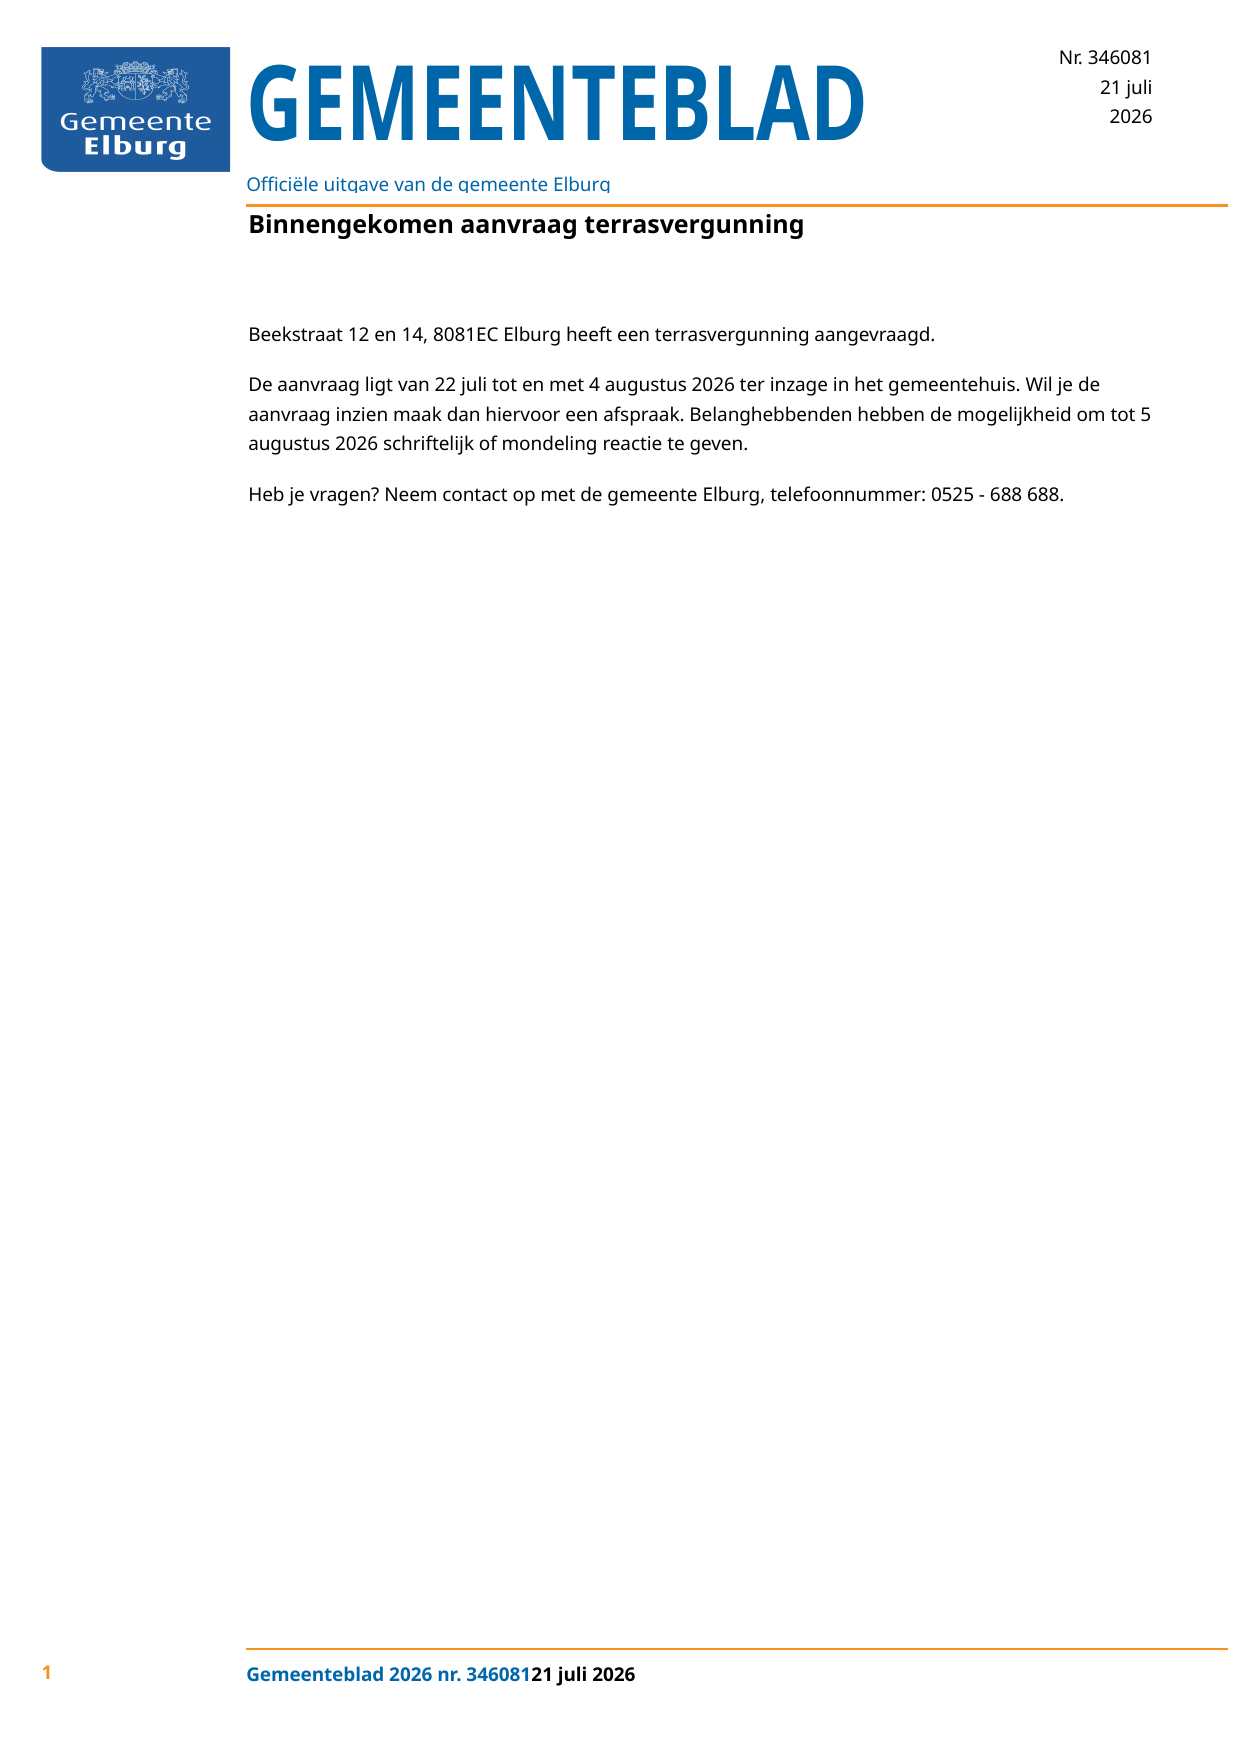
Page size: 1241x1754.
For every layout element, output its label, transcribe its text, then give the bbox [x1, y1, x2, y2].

text Beekstraat 12 en 14, 8081EC Elburg heeft een terrasvergunning aangevraagd. [248, 321, 1152, 346]
picture [41, 47, 231, 172]
text Binnengekomen aanvraag terrasvergunning [248, 207, 1152, 241]
text Heb je vragen? Neem contact op met de gemeente Elburg, telefoonnummer: 0525 - 688 688. [248, 481, 1152, 506]
text De aanvraag ligt van 22 juli tot en met 4 augustus 2026 ter inzage in het gemeentehuis. Wil je de aanvraag inzien maak dan hiervoor een afspraak. Belanghebbenden hebben de mogelijkheid om tot 5 augustus 2026 schriftelijk of mondeling reactie te geven. [248, 371, 1152, 456]
